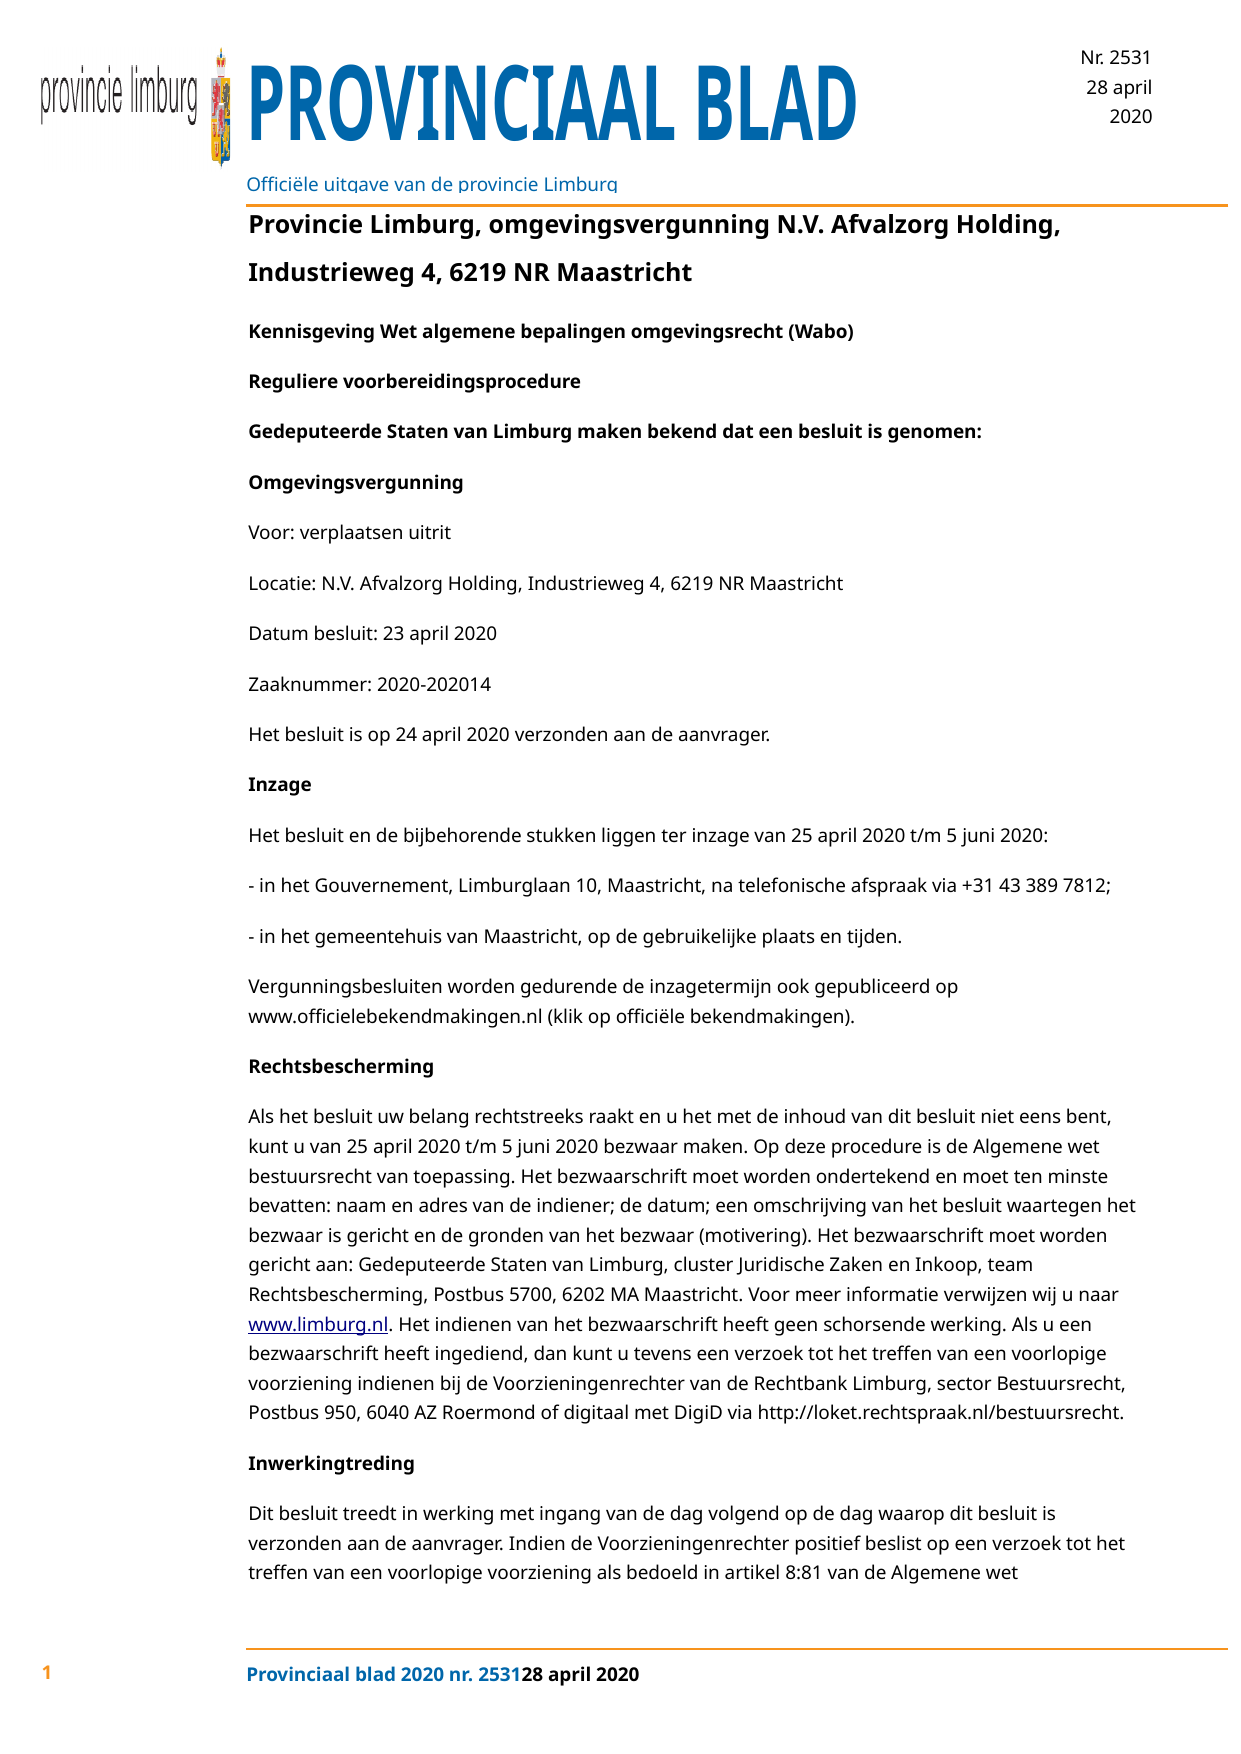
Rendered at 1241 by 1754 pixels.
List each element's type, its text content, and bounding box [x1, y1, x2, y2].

text Dit besluit treedt in werking met ingang van de dag volgend op de dag waarop dit besluit is verzonden aan de aanvrager. Indien de Voorzieningenrechter positief beslist op een verzoek tot het treffen van een voorlopige voorziening als bedoeld in artikel 8:81 van de Algemene wet [248, 1500, 1152, 1585]
text - in het Gouvernement, Limburglaan 10, Maastricht, na telefonische afspraak via +31 43 389 7812; [248, 872, 1152, 898]
text Inwerkingtreding [248, 1450, 1152, 1476]
text Vergunningsbesluiten worden gedurende de inzagetermijn ook gepubliceerd op www.officielebekendmakingen.nl (klik op officiële bekendmakingen). [248, 973, 1152, 1029]
text Datum besluit: 23 april 2020 [248, 620, 1152, 646]
picture [41, 47, 231, 172]
text Het besluit en de bijbehorende stukken liggen ter inzage van 25 april 2020 t/m 5 juni 2020: [248, 822, 1152, 848]
text Zaaknummer: 2020-202014 [248, 671, 1152, 697]
text Gedeputeerde Staten van Limburg maken bekend dat een besluit is genomen: [248, 419, 1152, 444]
text Locatie: N.V. Afvalzorg Holding, Industrieweg 4, 6219 NR Maastricht [248, 570, 1152, 596]
text Kennisgeving Wet algemene bepalingen omgevingsrecht (Wabo) [248, 318, 1152, 344]
text Als het besluit uw belang rechtstreeks raakt en u het met de inhoud van dit besluit niet eens bent, kunt u van 25 april 2020 t/m 5 juni 2020 bezwaar maken. Op deze procedure is de Algemene wet bestuursrecht van toepassing. Het bezwaarschrift moet worden ondertekend en moet ten minste bevatten: naam en adres van de indiener; de datum; een omschrijving van het besluit waartegen het bezwaar is gericht en de gronden van het bezwaar (motivering). Het bezwaarschrift moet worden gericht aan: Gedeputeerde Staten van Limburg, cluster Juridische Zaken en Inkoop, team Rechtsbescherming, Postbus 5700, 6202 MA Maastricht. Voor meer informatie verwijzen wij u naar www.limburg.nl. Het indienen van het bezwaarschrift heeft geen schorsende werking. Als u een bezwaarschrift heeft ingediend, dan kunt u tevens een verzoek tot het treffen van een voorlopige voorziening indienen bij de Voorzieningenrechter van de Rechtbank Limburg, sector Bestuursrecht, Postbus 950, 6040 AZ Roermond of digitaal met DigiD via http://loket.rechtspraak.nl/bestuursrecht. [248, 1104, 1152, 1425]
text Provincie Limburg, omgevingsvergunning N.V. Afvalzorg Holding, Industrieweg 4, 6219 NR Maastricht [248, 207, 1152, 288]
text Inzage [248, 772, 1152, 797]
text Reguliere voorbereidingsprocedure [248, 368, 1152, 394]
text - in het gemeentehuis van Maastricht, op de gebruikelijke plaats en tijden. [248, 923, 1152, 949]
text Rechtsbescherming [248, 1053, 1152, 1079]
text Omgevingsvergunning [248, 469, 1152, 495]
text Het besluit is op 24 april 2020 verzonden aan de aanvrager. [248, 721, 1152, 747]
text Voor: verplaatsen uitrit [248, 519, 1152, 545]
